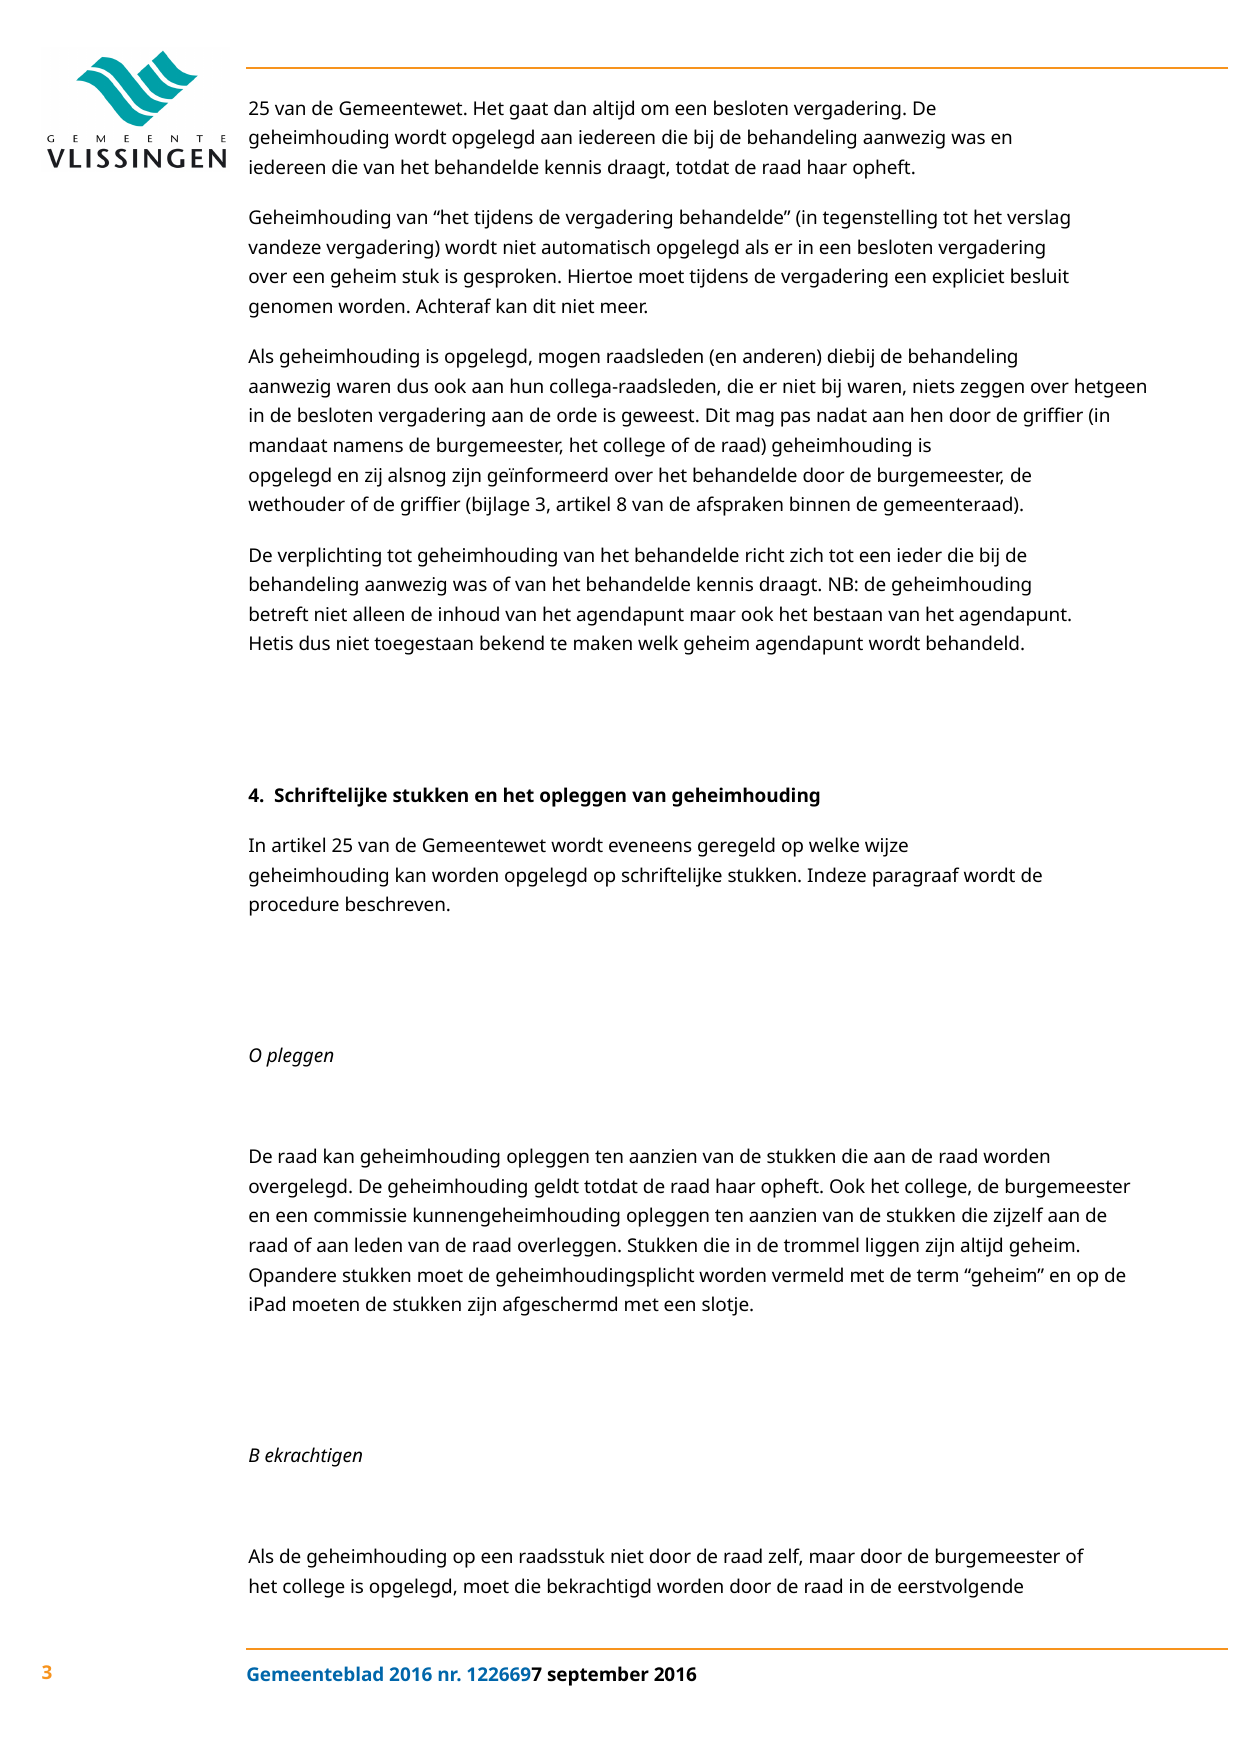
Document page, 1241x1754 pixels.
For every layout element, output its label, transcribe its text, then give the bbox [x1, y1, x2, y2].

text In artikel 25 van de Gemeentewet wordt eveneens geregeld op welke wijze geheimhouding kan worden opgelegd op schriftelijke stukken. Indeze paragraaf wordt de procedure beschreven. [248, 832, 1152, 917]
text De raad kan geheimhouding opleggen ten aanzien van de stukken die aan de raad worden overgelegd. De geheimhouding geldt totdat de raad haar opheft. Ook het college, de burgemeester en een commissie kunnengeheimhouding opleggen ten aanzien van de stukken die zijzelf aan de raad of aan leden van de raad overleggen. Stukken die in de trommel liggen zijn altijd geheim. Opandere stukken moet de geheimhoudingsplicht worden vermeld met de term “geheim” en op de iPad moeten de stukken zijn afgeschermd met een slotje. [248, 1143, 1152, 1317]
picture [41, 47, 231, 172]
text Als geheimhouding is opgelegd, mogen raadsleden (en anderen) diebij de behandeling aanwezig waren dus ook aan hun collega-raadsleden, die er niet bij waren, niets zeggen over hetgeen in de besloten vergadering aan de orde is geweest. Dit mag pas nadat aan hen door de griffier (in mandaat namens de burgemeester, het college of de raad) geheimhouding is opgelegd en zij alsnog zijn geïnformeerd over het behandelde door de burgemeester, de wethouder of de griffier (bijlage 3, artikel 8 van de afspraken binnen de gemeenteraad). [248, 343, 1152, 517]
text O pleggen [248, 1043, 1152, 1068]
text 25 van de Gemeentewet. Het gaat dan altijd om een besloten vergadering. De geheimhouding wordt opgelegd aan iedereen die bij de behandeling aanwezig was en iedereen die van het behandelde kennis draagt, totdat de raad haar opheft. [248, 95, 1152, 180]
text Geheimhouding van “het tijdens de vergadering behandelde” (in tegenstelling tot het verslag vandeze vergadering) wordt niet automatisch opgelegd als er in een besloten vergadering over een geheim stuk is gesproken. Hiertoe moet tijdens de vergadering een expliciet besluit genomen worden. Achteraf kan dit niet meer. [248, 204, 1152, 319]
text B ekrachtigen [248, 1443, 1152, 1468]
text De verplichting tot geheimhouding van het behandelde richt zich tot een ieder die bij de behandeling aanwezig was of van het behandelde kennis draagt. NB: de geheimhouding betreft niet alleen de inhoud van het agendapunt maar ook het bestaan van het agendapunt. Hetis dus niet toegestaan bekend te maken welk geheim agendapunt wordt behandeld. [248, 542, 1152, 656]
text Als de geheimhouding op een raadsstuk niet door de raad zelf, maar door de burgemeester of het college is opgelegd, moet die bekrachtigd worden door de raad in de eerstvolgende [248, 1543, 1152, 1599]
text 4. Schriftelijke stukken en het opleggen van geheimhouding [248, 782, 1152, 808]
